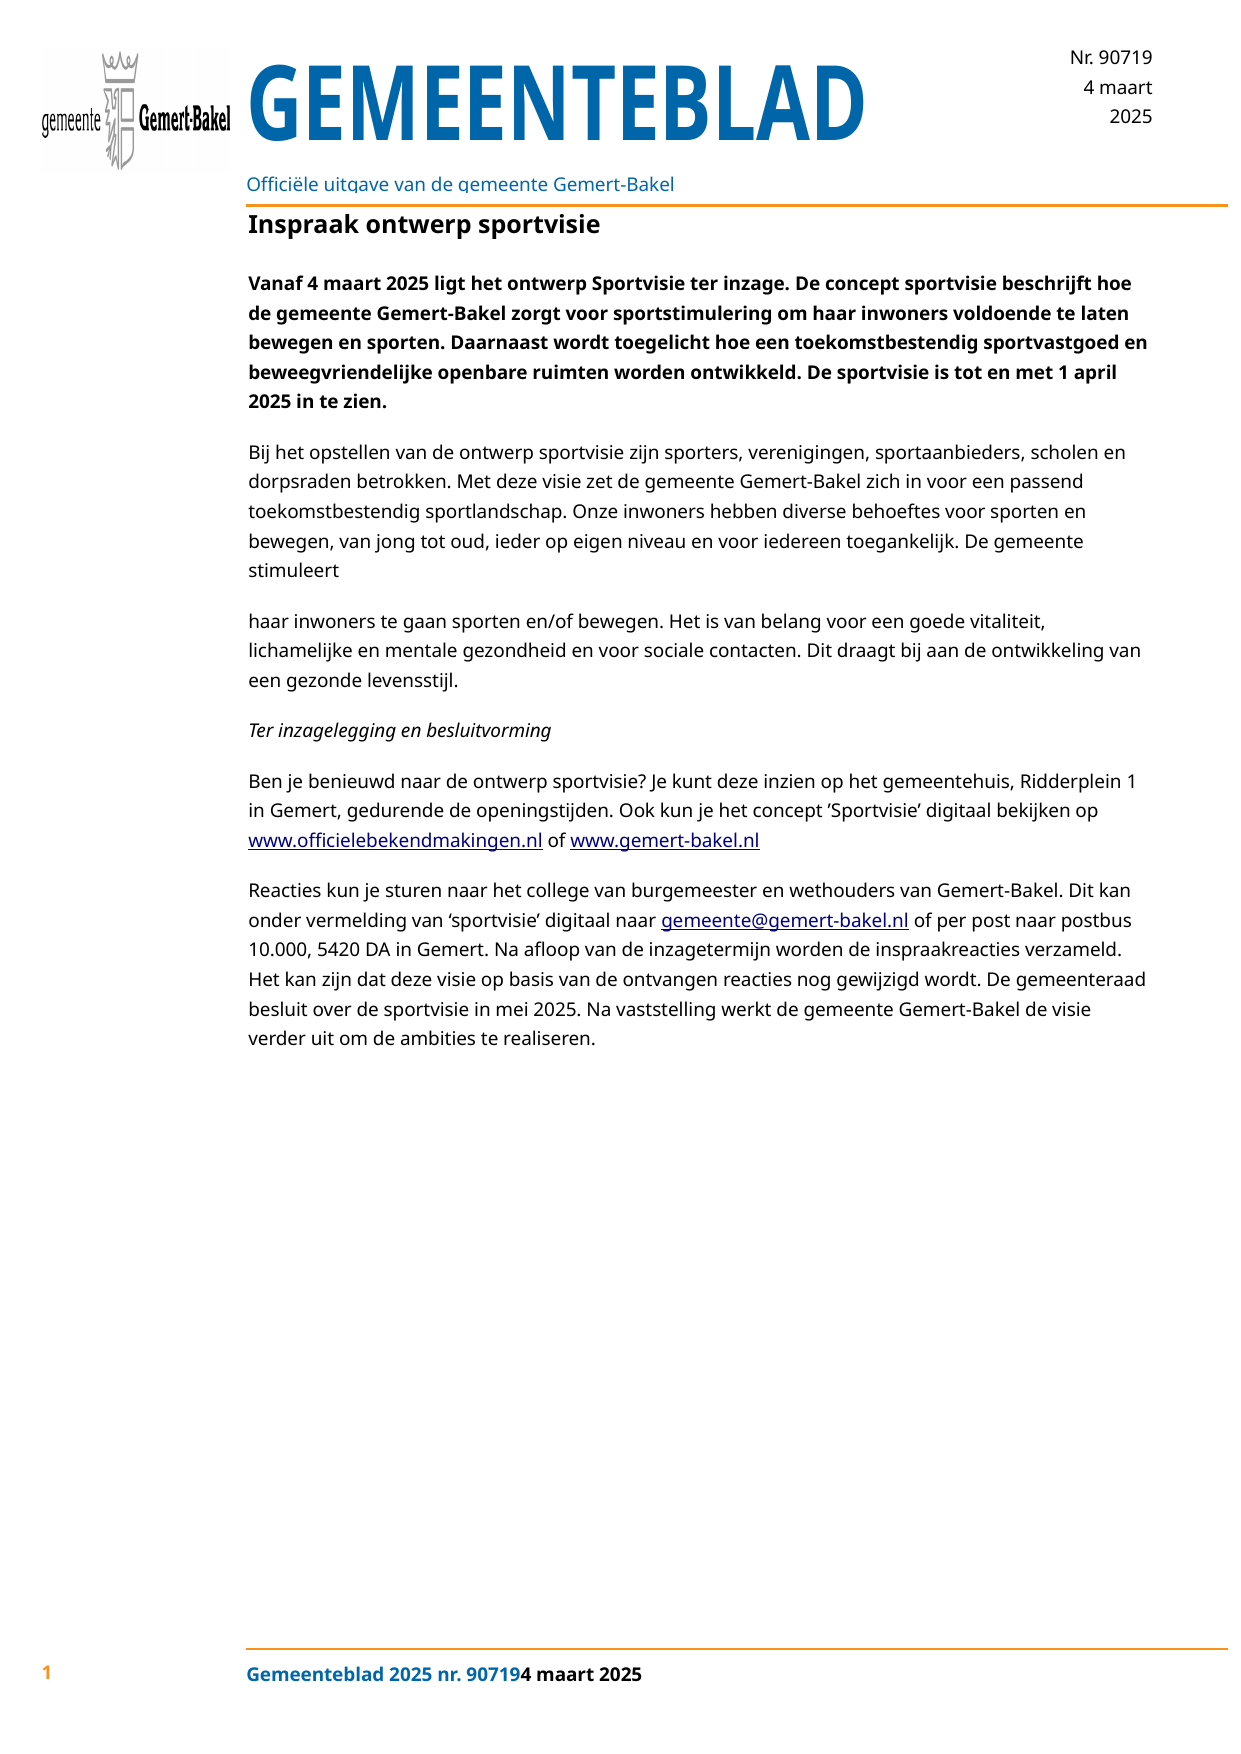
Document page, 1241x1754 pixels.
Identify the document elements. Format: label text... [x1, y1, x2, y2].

picture [41, 47, 231, 172]
text Ter inzagelegging en besluitvorming [248, 717, 1152, 743]
text Vanaf 4 maart 2025 ligt het ontwerp Sportvisie ter inzage. De concept sportvisie beschrijft hoe de gemeente Gemert-Bakel zorgt voor sportstimulering om haar inwoners voldoende te laten bewegen en sporten. Daarnaast wordt toegelicht hoe een toekomstbestendig sportvastgoed en beweegvriendelijke openbare ruimten worden ontwikkeld. De sportvisie is tot en met 1 april 2025 in te zien. [248, 270, 1152, 414]
text Reacties kun je sturen naar het college van burgemeester en wethouders van Gemert-Bakel. Dit kan onder vermelding van ‘sportvisie’ digitaal naar gemeente@gemert-bakel.nl of per post naar postbus 10.000, 5420 DA in Gemert. Na afloop van de inzagetermijn worden de inspraakreacties verzameld. Het kan zijn dat deze visie op basis van de ontvangen reacties nog gewijzigd wordt. De gemeenteraad besluit over de sportvisie in mei 2025. Na vaststelling werkt de gemeente Gemert-Bakel de visie verder uit om de ambities te realiseren. [248, 877, 1152, 1051]
text Bij het opstellen van de ontwerp sportvisie zijn sporters, verenigingen, sportaanbieders, scholen en dorpsraden betrokken. Met deze visie zet de gemeente Gemert-Bakel zich in voor een passend toekomstbestendig sportlandschap. Onze inwoners hebben diverse behoeftes voor sporten en bewegen, van jong tot oud, ieder op eigen niveau en voor iedereen toegankelijk. De gemeente stimuleert [248, 439, 1152, 583]
text Inspraak ontwerp sportvisie [248, 207, 1152, 241]
text Ben je benieuwd naar de ontwerp sportvisie? Je kunt deze inzien op het gemeentehuis, Ridderplein 1 in Gemert, gedurende de openingstijden. Ook kun je het concept ’Sportvisie’ digitaal bekijken op www.officielebekendmakingen.nl of www.gemert-bakel.nl [248, 768, 1152, 853]
text haar inwoners te gaan sporten en/of bewegen. Het is van belang voor een goede vitaliteit, lichamelijke en mentale gezondheid en voor sociale contacten. Dit draagt bij aan de ontwikkeling van een gezonde levensstijl. [248, 608, 1152, 693]
